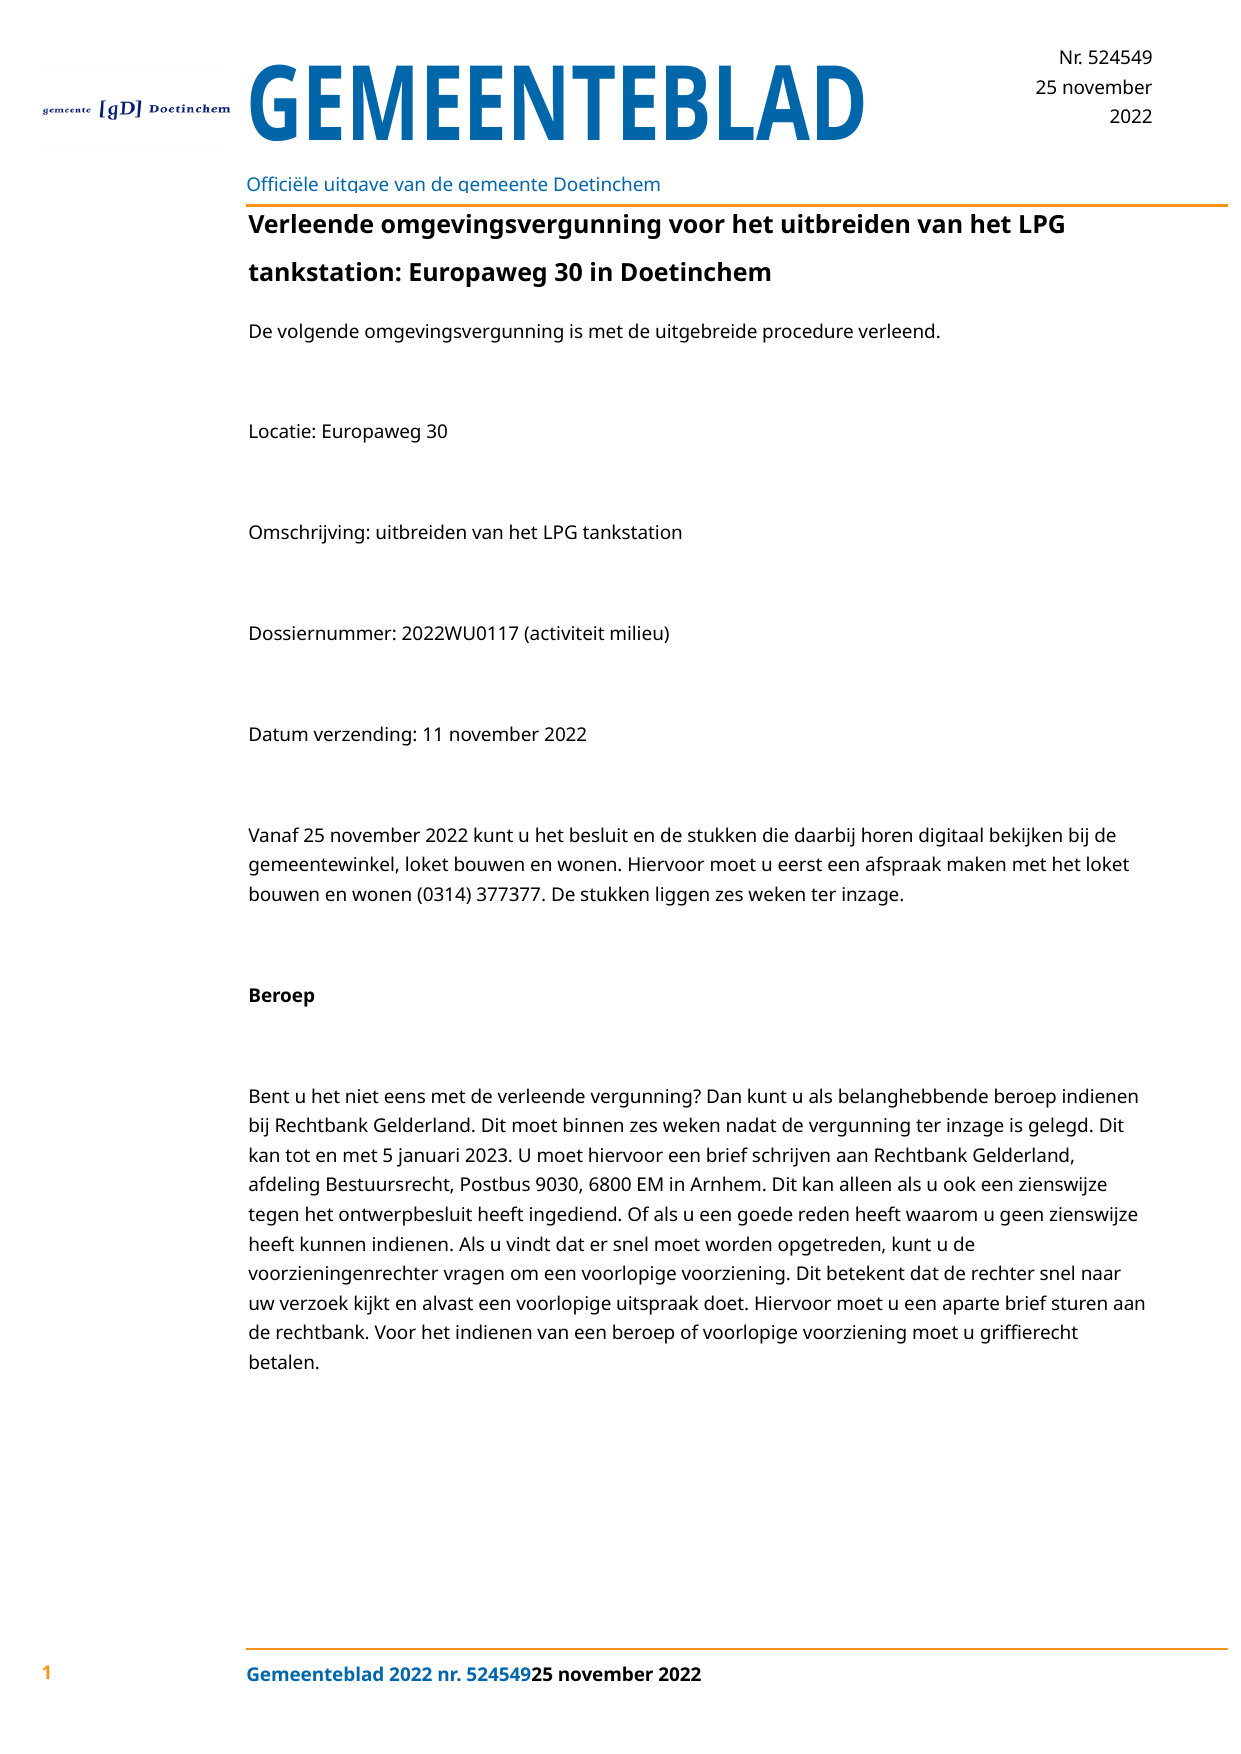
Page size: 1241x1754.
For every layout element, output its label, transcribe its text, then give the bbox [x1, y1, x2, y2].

text Locatie: Europaweg 30 [248, 419, 1152, 444]
text Beroep [248, 982, 1152, 1008]
text Vanaf 25 november 2022 kunt u het besluit en de stukken die daarbij horen digitaal bekijken bij de gemeentewinkel, loket bouwen en wonen. Hiervoor moet u eerst een afspraak maken met het loket bouwen en wonen (0314) 377377. De stukken liggen zes weken ter inzage. [248, 822, 1152, 907]
text Datum verzending: 11 november 2022 [248, 721, 1152, 747]
text Dossiernummer: 2022WU0117 (activiteit milieu) [248, 620, 1152, 646]
picture [41, 47, 231, 172]
text Omschrijving: uitbreiden van het LPG tankstation [248, 519, 1152, 545]
text Bent u het niet eens met de verleende vergunning? Dan kunt u als belanghebbende beroep indienen bij Rechtbank Gelderland. Dit moet binnen zes weken nadat de vergunning ter inzage is gelegd. Dit kan tot en met 5 januari 2023. U moet hiervoor een brief schrijven aan Rechtbank Gelderland, afdeling Bestuursrecht, Postbus 9030, 6800 EM in Arnhem. Dit kan alleen als u ook een zienswijze tegen het ontwerpbesluit heeft ingediend. Of als u een goede reden heeft waarom u geen zienswijze heeft kunnen indienen. Als u vindt dat er snel moet worden opgetreden, kunt u de voorzieningenrechter vragen om een voorlopige voorziening. Dit betekent dat de rechter snel naar uw verzoek kijkt en alvast een voorlopige uitspraak doet. Hiervoor moet u een aparte brief sturen aan de rechtbank. Voor het indienen van een beroep of voorlopige voorziening moet u griffierecht betalen. [248, 1083, 1152, 1375]
text Verleende omgevingsvergunning voor het uitbreiden van het LPG tankstation: Europaweg 30 in Doetinchem [248, 207, 1152, 288]
text De volgende omgevingsvergunning is met de uitgebreide procedure verleend. [248, 318, 1152, 344]
